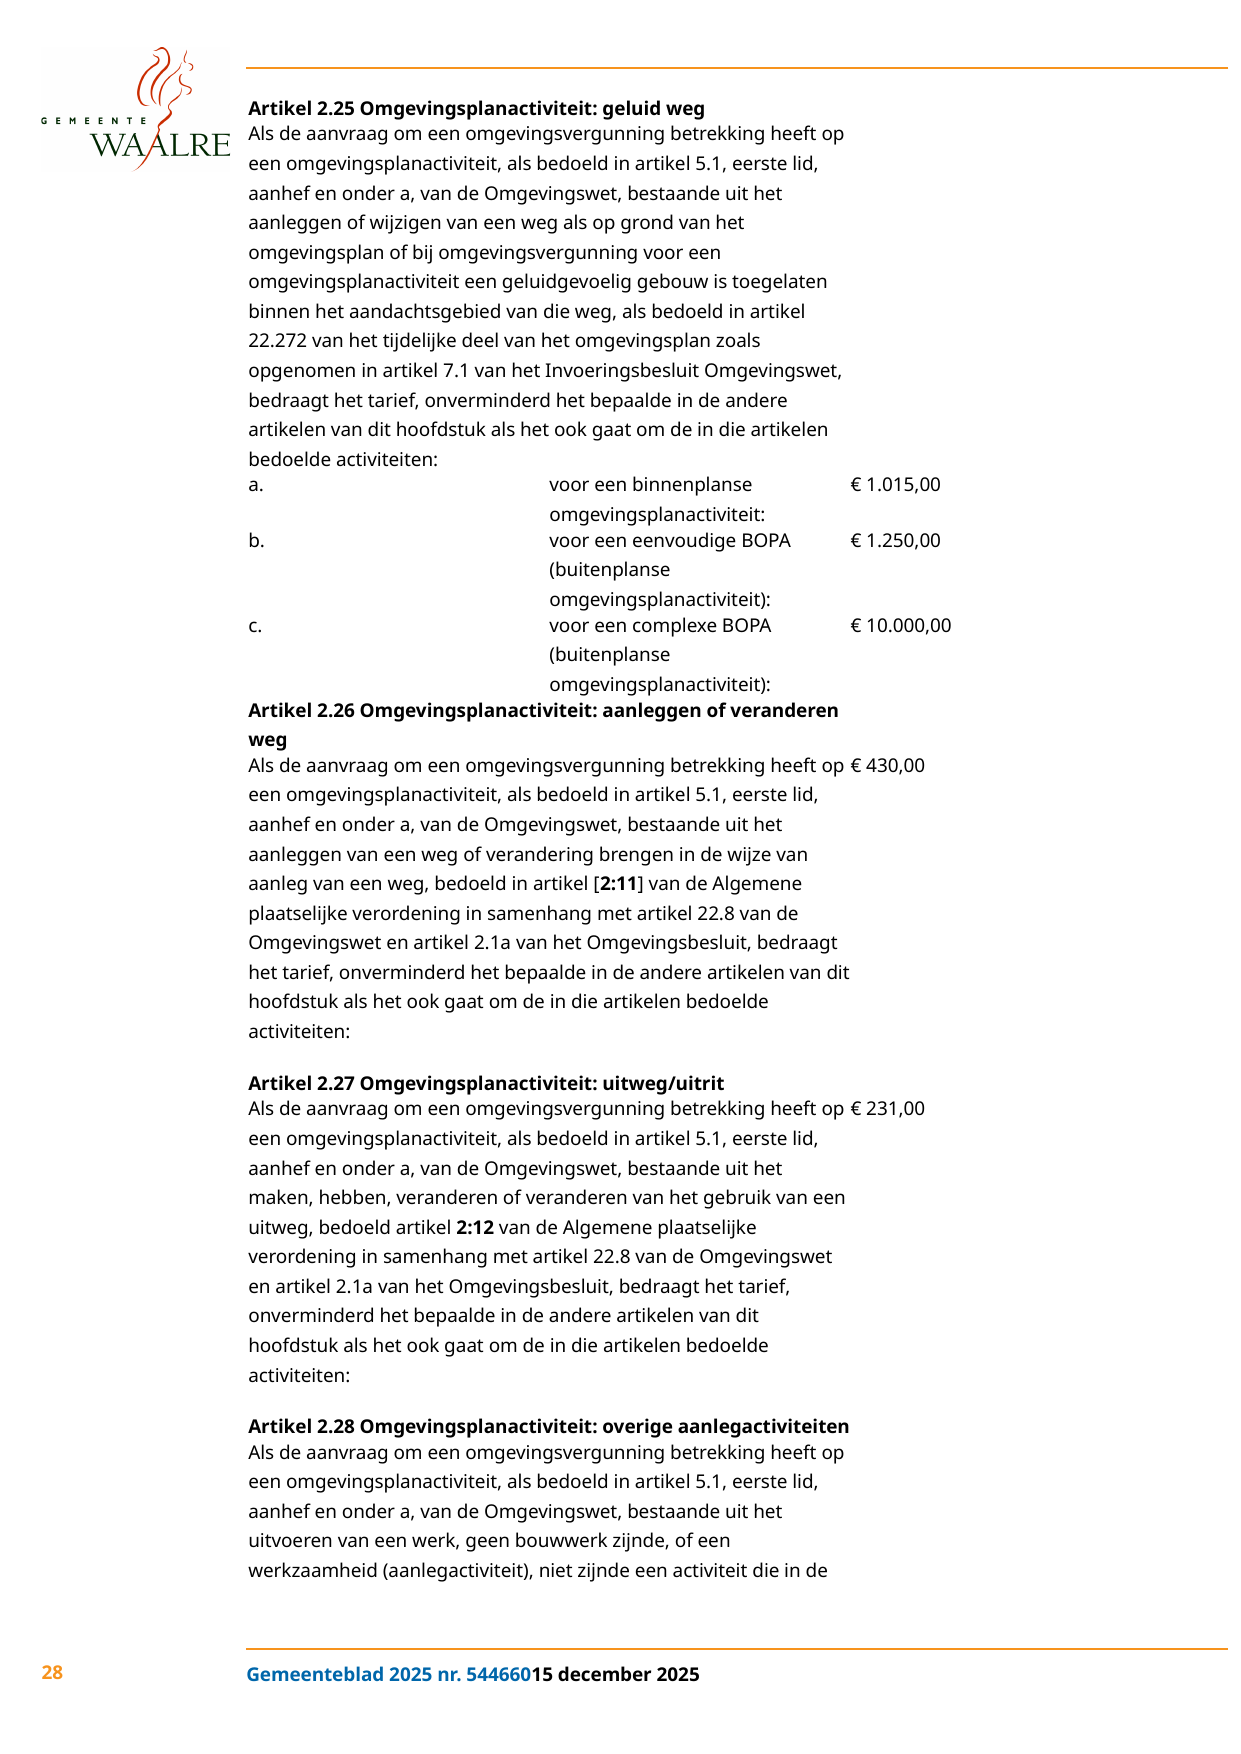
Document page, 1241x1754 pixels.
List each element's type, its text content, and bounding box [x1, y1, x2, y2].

table_cell [850, 1439, 1152, 1583]
table_cell voor een complexe BOPA (buitenplanse omgevingsplanactiviteit): [549, 612, 850, 697]
table_cell Artikel 2.26 Omgevingsplanactiviteit: aanleggen of veranderen weg [248, 697, 850, 752]
table_cell c. [248, 612, 549, 697]
table_cell [850, 1413, 1152, 1439]
table_cell Als de aanvraag om een omgevingsvergunning betrekking heeft op een omgevingsplanactiviteit, als bedoeld in artikel 5.1, eerste lid, aanhef en onder a, van de Omgevingswet, bestaande uit het uitvoeren van een werk, geen bouwwerk zijnde, of een werkzaamheid (aanlegactiviteit), niet zijnde een activiteit die in de [248, 1439, 850, 1583]
table_cell € 10.000,00 [850, 612, 1152, 697]
table_cell [248, 1044, 850, 1070]
table_cell € 430,00 [850, 752, 1152, 1044]
table_cell a. [248, 472, 549, 527]
table_cell Als de aanvraag om een omgevingsvergunning betrekking heeft op een omgevingsplanactiviteit, als bedoeld in artikel 5.1, eerste lid, aanhef en onder a, van de Omgevingswet, bestaande uit het aanleggen van een weg of verandering brengen in de wijze van aanleg van een weg, bedoeld in artikel [2:11] van de Algemene plaatselijke verordening in samenhang met artikel 22.8 van de Omgevingswet en artikel 2.1a van het Omgevingsbesluit, bedraagt het tarief, onverminderd het bepaalde in de andere artikelen van dit hoofdstuk als het ook gaat om de in die artikelen bedoelde activiteiten: [248, 752, 850, 1044]
table_cell voor een binnenplanse omgevingsplanactiviteit: [549, 472, 850, 527]
table_cell Artikel 2.25 Omgevingsplanactiviteit: geluid weg [248, 95, 850, 121]
table_cell Als de aanvraag om een omgevingsvergunning betrekking heeft op een omgevingsplanactiviteit, als bedoeld in artikel 5.1, eerste lid, aanhef en onder a, van de Omgevingswet, bestaande uit het aanleggen of wijzigen van een weg als op grond van het omgevingsplan of bij omgevingsvergunning voor een omgevingsplanactiviteit een geluidgevoelig gebouw is toegelaten binnen het aandachtsgebied van die weg, als bedoeld in artikel 22.272 van het tijdelijke deel van het omgevingsplan zoals opgenomen in artikel 7.1 van het Invoeringsbesluit Omgevingswet, bedraagt het tarief, onverminderd het bepaalde in de andere artikelen van dit hoofdstuk als het ook gaat om de in die artikelen bedoelde activiteiten: [248, 121, 850, 472]
table_cell Artikel 2.27 Omgevingsplanactiviteit: uitweg/uitrit [248, 1070, 850, 1096]
table_cell [850, 1044, 1152, 1070]
table_cell [850, 95, 1152, 121]
table_cell voor een eenvoudige BOPA (buitenplanse omgevingsplanactiviteit): [549, 527, 850, 612]
table_cell Als de aanvraag om een omgevingsvergunning betrekking heeft op een omgevingsplanactiviteit, als bedoeld in artikel 5.1, eerste lid, aanhef en onder a, van de Omgevingswet, bestaande uit het maken, hebben, veranderen of veranderen van het gebruik van een uitweg, bedoeld artikel 2:12 van de Algemene plaatselijke verordening in samenhang met artikel 22.8 van de Omgevingswet en artikel 2.1a van het Omgevingsbesluit, bedraagt het tarief, onverminderd het bepaalde in de andere artikelen van dit hoofdstuk als het ook gaat om de in die artikelen bedoelde activiteiten: [248, 1096, 850, 1387]
table_cell [850, 1070, 1152, 1096]
table_cell € 231,00 [850, 1096, 1152, 1387]
table_cell Artikel 2.28 Omgevingsplanactiviteit: overige aanlegactiviteiten [248, 1413, 850, 1439]
table_cell [850, 121, 1152, 472]
table_cell € 1.015,00 [850, 472, 1152, 527]
table_cell € 1.250,00 [850, 527, 1152, 612]
picture [41, 47, 231, 172]
table_cell [850, 697, 1152, 752]
table_cell [850, 1388, 1152, 1413]
table_cell b. [248, 527, 549, 612]
table_cell [248, 1388, 850, 1413]
